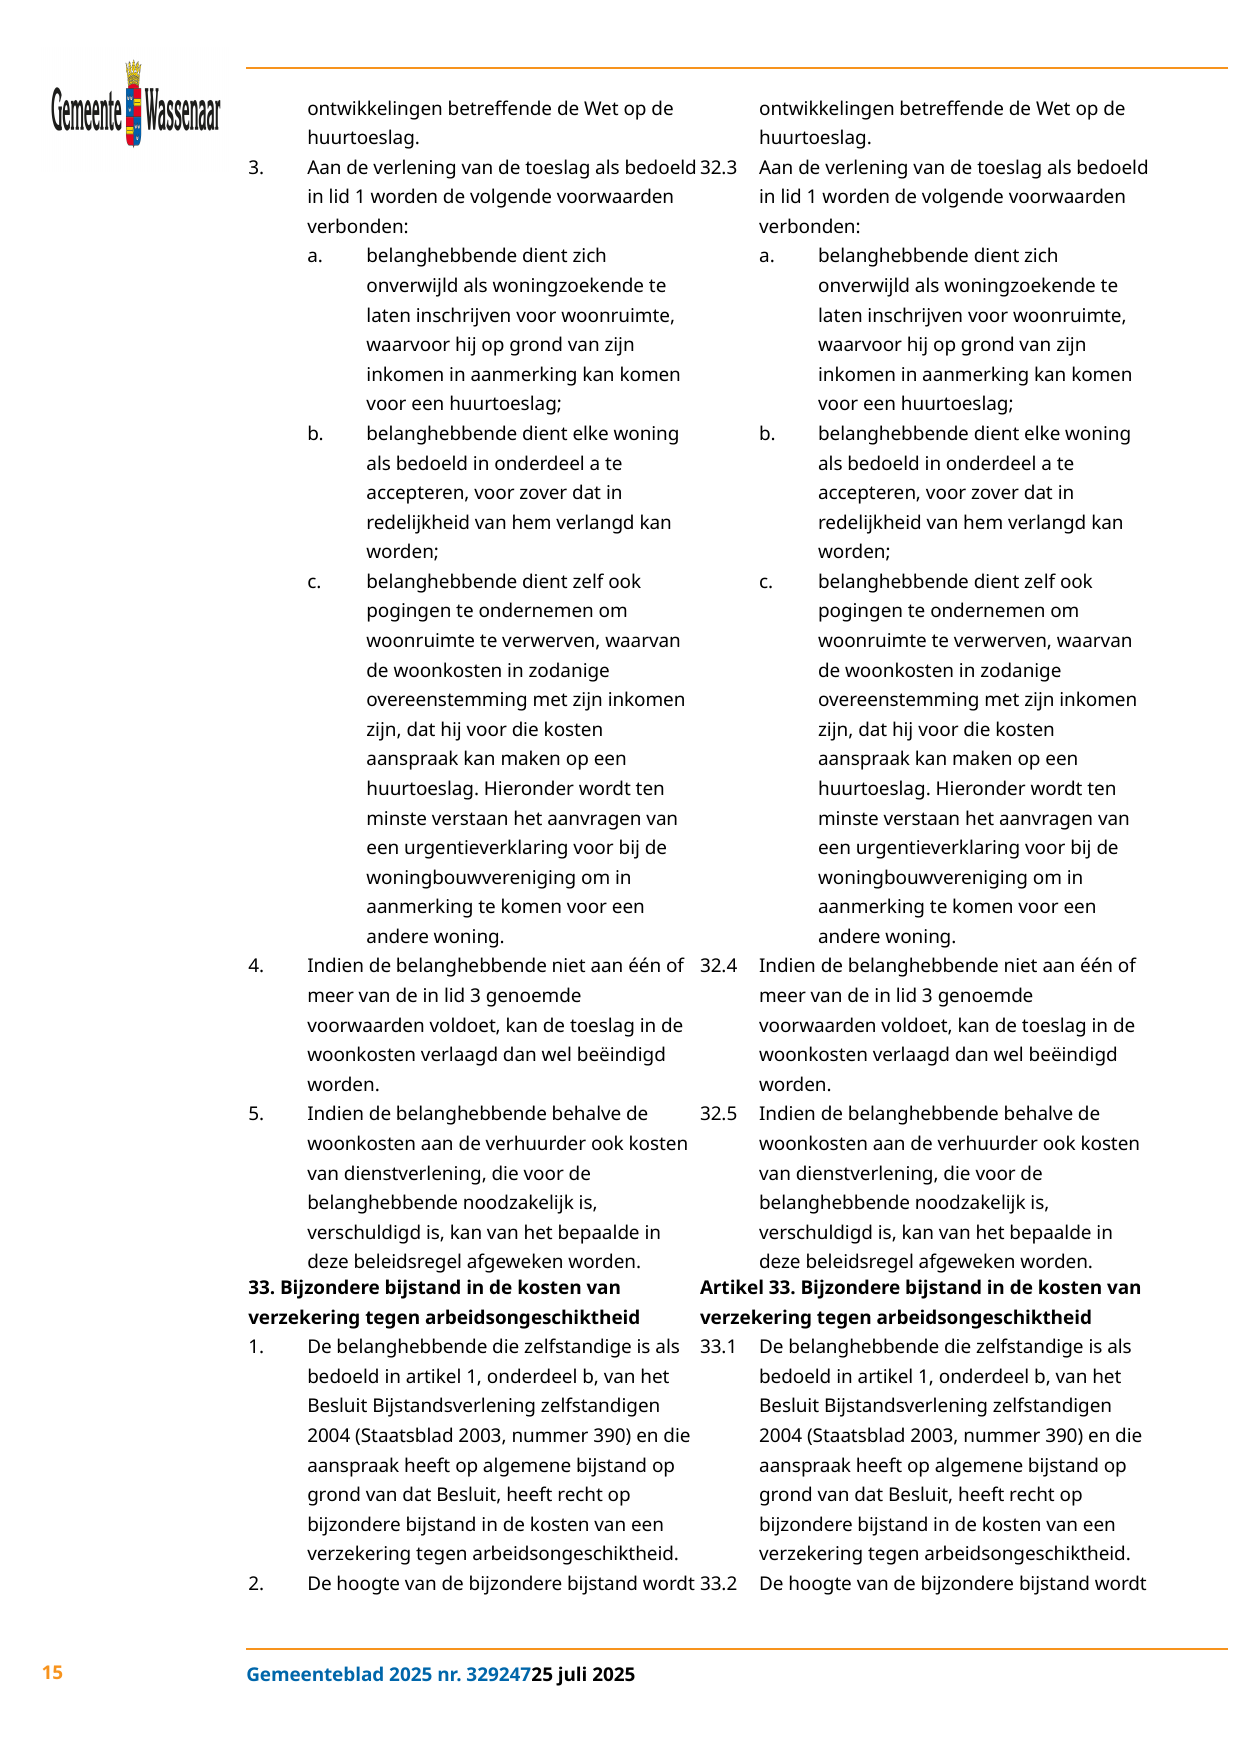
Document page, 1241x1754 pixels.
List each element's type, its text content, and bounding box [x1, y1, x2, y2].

table_cell ontwikkelingen betreffende de Wet op de huurtoeslag. Aan de verlening van de toeslag als bedoeld in lid 1 worden de volgende voorwaarden verbonden: belanghebbende dient zich onverwijld als woningzoekende te laten inschrijven voor woonruimte, waarvoor hij op grond van zijn inkomen in aanmerking kan komen voor een huurtoeslag; belanghebbende dient elke woning als bedoeld in onderdeel a te accepteren, voor zover dat in redelijkheid van hem verlangd kan worden; belanghebbende dient zelf ook pogingen te ondernemen om woonruimte te verwerven, waarvan de woonkosten in zodanige overeenstemming met zijn inkomen zijn, dat hij voor die kosten aanspraak kan maken op een huurtoeslag. Hieronder wordt ten minste verstaan het aanvragen van een urgentieverklaring voor bij de woningbouwvereniging om in aanmerking te komen voor een andere woning. Indien de belanghebbende niet aan één of meer van de in lid 3 genoemde voorwaarden voldoet, kan de toeslag in de woonkosten verlaagd dan wel beëindigd worden. Indien de belanghebbende behalve de woonkosten aan de verhuurder ook kosten van dienstverlening, die voor de belanghebbende noodzakelijk is, verschuldigd is, kan van het bepaalde in deze beleidsregel afgeweken worden. [700, 95, 1152, 1274]
table_cell Artikel 33. Bijzondere bijstand in de kosten van verzekering tegen arbeidsongeschiktheid De belanghebbende die zelfstandige is als bedoeld in artikel 1, onderdeel b, van het Besluit Bijstandsverlening zelfstandigen 2004 (Staatsblad 2003, nummer 390) en die aanspraak heeft op algemene bijstand op grond van dat Besluit, heeft recht op bijzondere bijstand in de kosten van een verzekering tegen arbeidsongeschiktheid. De hoogte van de bijzondere bijstand wordt [700, 1274, 1152, 1596]
table_cell ontwikkelingen betreffende de Wet op de huurtoeslag. Aan de verlening van de toeslag als bedoeld in lid 1 worden de volgende voorwaarden verbonden: belanghebbende dient zich onverwijld als woningzoekende te laten inschrijven voor woonruimte, waarvoor hij op grond van zijn inkomen in aanmerking kan komen voor een huurtoeslag; belanghebbende dient elke woning als bedoeld in onderdeel a te accepteren, voor zover dat in redelijkheid van hem verlangd kan worden; belanghebbende dient zelf ook pogingen te ondernemen om woonruimte te verwerven, waarvan de woonkosten in zodanige overeenstemming met zijn inkomen zijn, dat hij voor die kosten aanspraak kan maken op een huurtoeslag. Hieronder wordt ten minste verstaan het aanvragen van een urgentieverklaring voor bij de woningbouwvereniging om in aanmerking te komen voor een andere woning. Indien de belanghebbende niet aan één of meer van de in lid 3 genoemde voorwaarden voldoet, kan de toeslag in de woonkosten verlaagd dan wel beëindigd worden. Indien de belanghebbende behalve de woonkosten aan de verhuurder ook kosten van dienstverlening, die voor de belanghebbende noodzakelijk is, verschuldigd is, kan van het bepaalde in deze beleidsregel afgeweken worden. [248, 95, 700, 1274]
table_cell 33. Bijzondere bijstand in de kosten van verzekering tegen arbeidsongeschiktheid De belanghebbende die zelfstandige is als bedoeld in artikel 1, onderdeel b, van het Besluit Bijstandsverlening zelfstandigen 2004 (Staatsblad 2003, nummer 390) en die aanspraak heeft op algemene bijstand op grond van dat Besluit, heeft recht op bijzondere bijstand in de kosten van een verzekering tegen arbeidsongeschiktheid. De hoogte van de bijzondere bijstand wordt [248, 1274, 700, 1596]
picture [41, 47, 231, 172]
